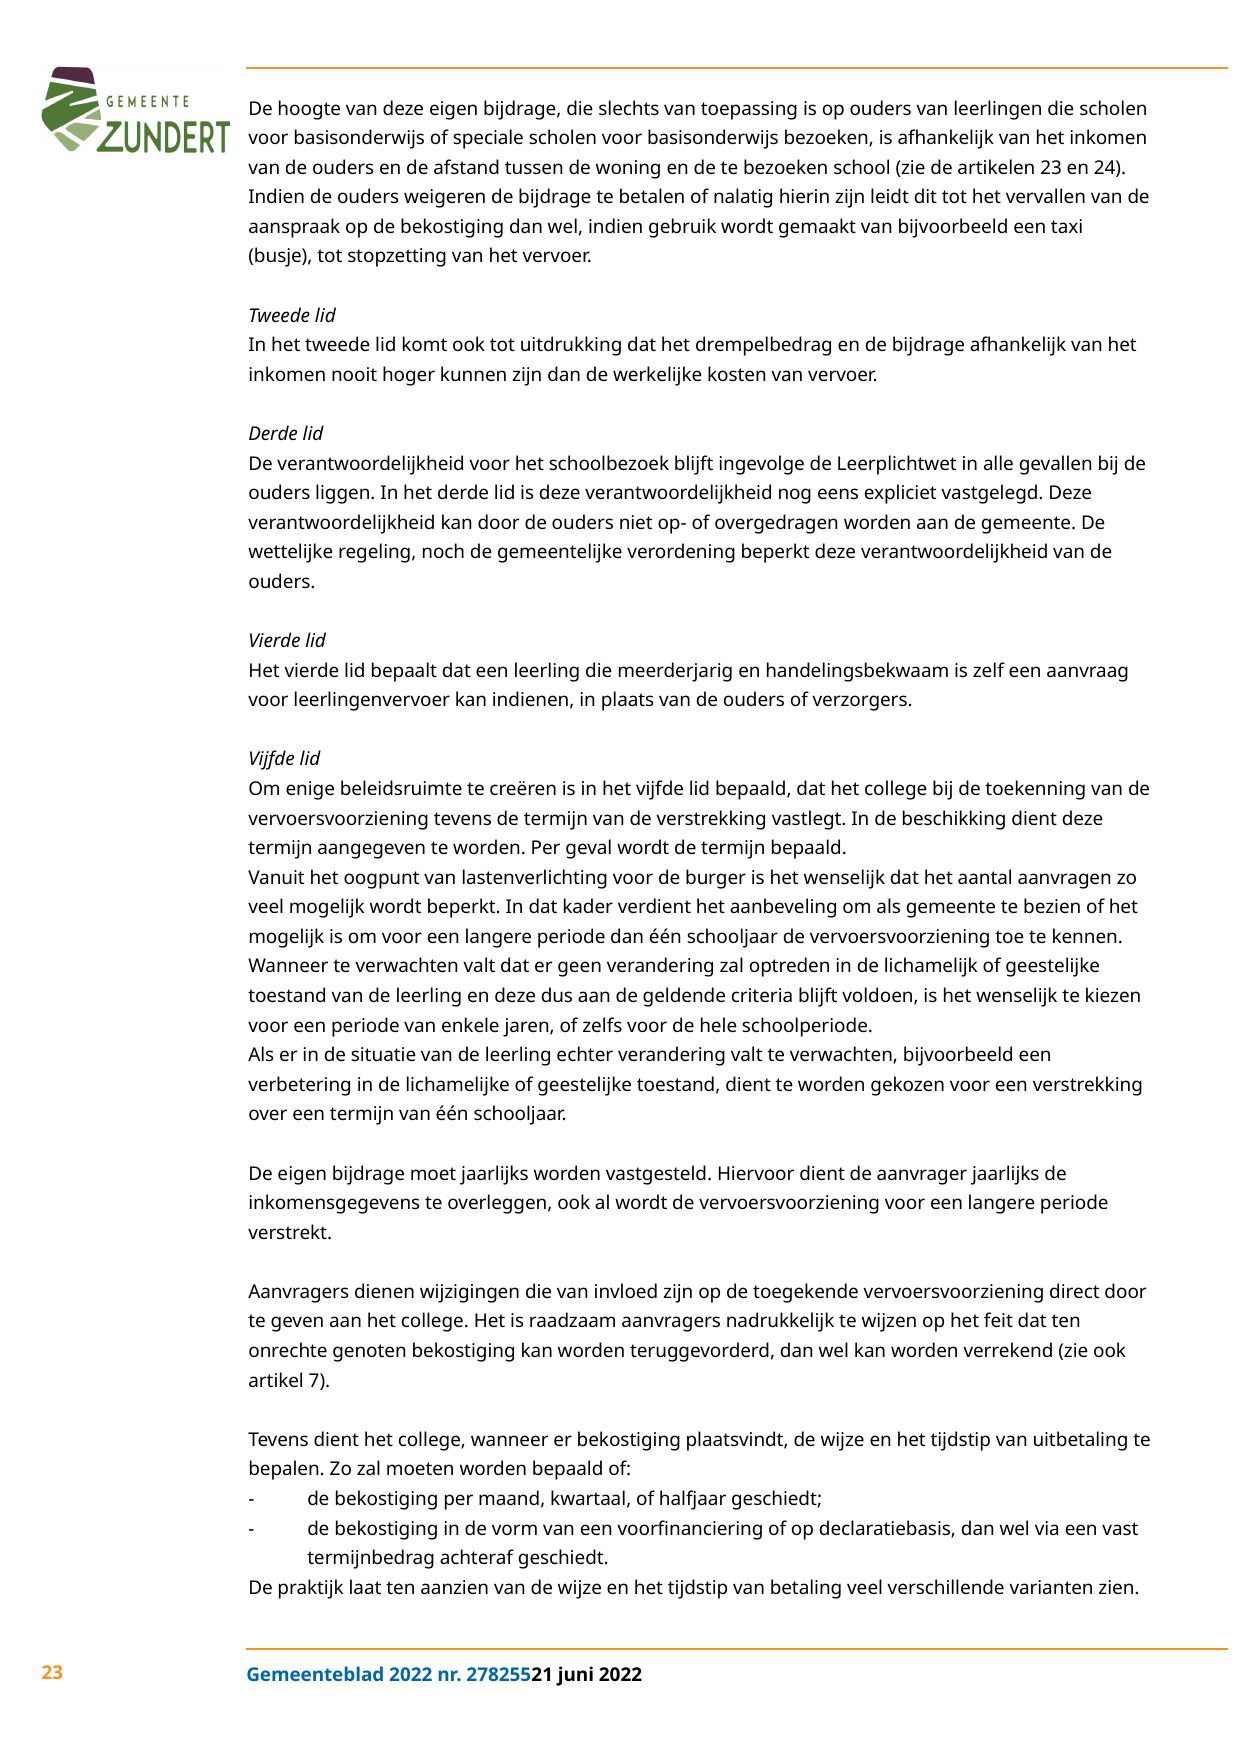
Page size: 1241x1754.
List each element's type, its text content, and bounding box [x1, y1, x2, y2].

text Derde lid [248, 420, 1152, 446]
text Vierde lid [248, 627, 1152, 653]
text Als er in de situatie van de leerling echter verandering valt te verwachten, bijvoorbeeld een verbetering in de lichamelijke of geestelijke toestand, dient te worden gekozen voor een verstrekking over een termijn van één schooljaar. [248, 1041, 1152, 1126]
text In het tweede lid komt ook tot uitdrukking dat het drempelbedrag en de bijdrage afhankelijk van het inkomen nooit hoger kunnen zijn dan de werkelijke kosten van vervoer. [248, 331, 1152, 387]
text De eigen bijdrage moet jaarlijks worden vastgesteld. Hiervoor dient de aanvrager jaarlijks de inkomensgegevens te overleggen, ook al wordt de vervoersvoorziening voor een langere periode verstrekt. [248, 1160, 1152, 1245]
text De verantwoordelijkheid voor het schoolbezoek blijft ingevolge de Leerplichtwet in alle gevallen bij de ouders liggen. In het derde lid is deze verantwoordelijkheid nog eens expliciet vastgelegd. Deze verantwoordelijkheid kan door de ouders niet op- of overgedragen worden aan de gemeente. De wettelijke regeling, noch de gemeentelijke verordening beperkt deze verantwoordelijkheid van de ouders. [248, 450, 1152, 594]
text Tweede lid [248, 302, 1152, 328]
text De praktijk laat ten aanzien van de wijze en het tijdstip van betaling veel verschillende varianten zien. [248, 1574, 1152, 1600]
picture [41, 47, 231, 172]
text Vanuit het oogpunt van lastenverlichting voor de burger is het wenselijk dat het aantal aanvragen zo veel mogelijk wordt beperkt. In dat kader verdient het aanbeveling om als gemeente te bezien of het mogelijk is om voor een langere periode dan één schooljaar de vervoersvoorziening toe te kennen. Wanneer te verwachten valt dat er geen verandering zal optreden in de lichamelijk of geestelijke toestand van de leerling en deze dus aan de geldende criteria blijft voldoen, is het wenselijk te kiezen voor een periode van enkele jaren, of zelfs voor de hele schoolperiode. [248, 864, 1152, 1038]
list de bekostiging per maand, kwartaal, of halfjaar geschiedt; [248, 1485, 1152, 1511]
text Het vierde lid bepaalt dat een leerling die meerderjarig en handelingsbekwaam is zelf een aanvraag voor leerlingenvervoer kan indienen, in plaats van de ouders of verzorgers. [248, 657, 1152, 712]
list de bekostiging in de vorm van een voorfinanciering of op declaratiebasis, dan wel via een vast termijnbedrag achteraf geschiedt. [248, 1515, 1152, 1570]
text Om enige beleidsruimte te creëren is in het vijfde lid bepaald, dat het college bij de toekenning van de vervoersvoorziening tevens de termijn van de verstrekking vastlegt. In de beschikking dient deze termijn aangegeven te worden. Per geval wordt de termijn bepaald. [248, 775, 1152, 860]
text Vijfde lid [248, 746, 1152, 771]
text De hoogte van deze eigen bijdrage, die slechts van toepassing is op ouders van leerlingen die scholen voor basisonderwijs of speciale scholen voor basisonderwijs bezoeken, is afhankelijk van het inkomen van de ouders en de afstand tussen de woning en de te bezoeken school (zie de artikelen 23 en 24). Indien de ouders weigeren de bijdrage te betalen of nalatig hierin zijn leidt dit tot het vervallen van de aanspraak op de bekostiging dan wel, indien gebruik wordt gemaakt van bijvoorbeeld een taxi (busje), tot stopzetting van het vervoer. [248, 95, 1152, 268]
text Aanvragers dienen wijzigingen die van invloed zijn op de toegekende vervoersvoorziening direct door te geven aan het college. Het is raadzaam aanvragers nadrukkelijk te wijzen op het feit dat ten onrechte genoten bekostiging kan worden teruggevorderd, dan wel kan worden verrekend (zie ook artikel 7). [248, 1278, 1152, 1393]
text Tevens dient het college, wanneer er bekostiging plaatsvindt, de wijze en het tijdstip van uitbetaling te bepalen. Zo zal moeten worden bepaald of: [248, 1426, 1152, 1481]
